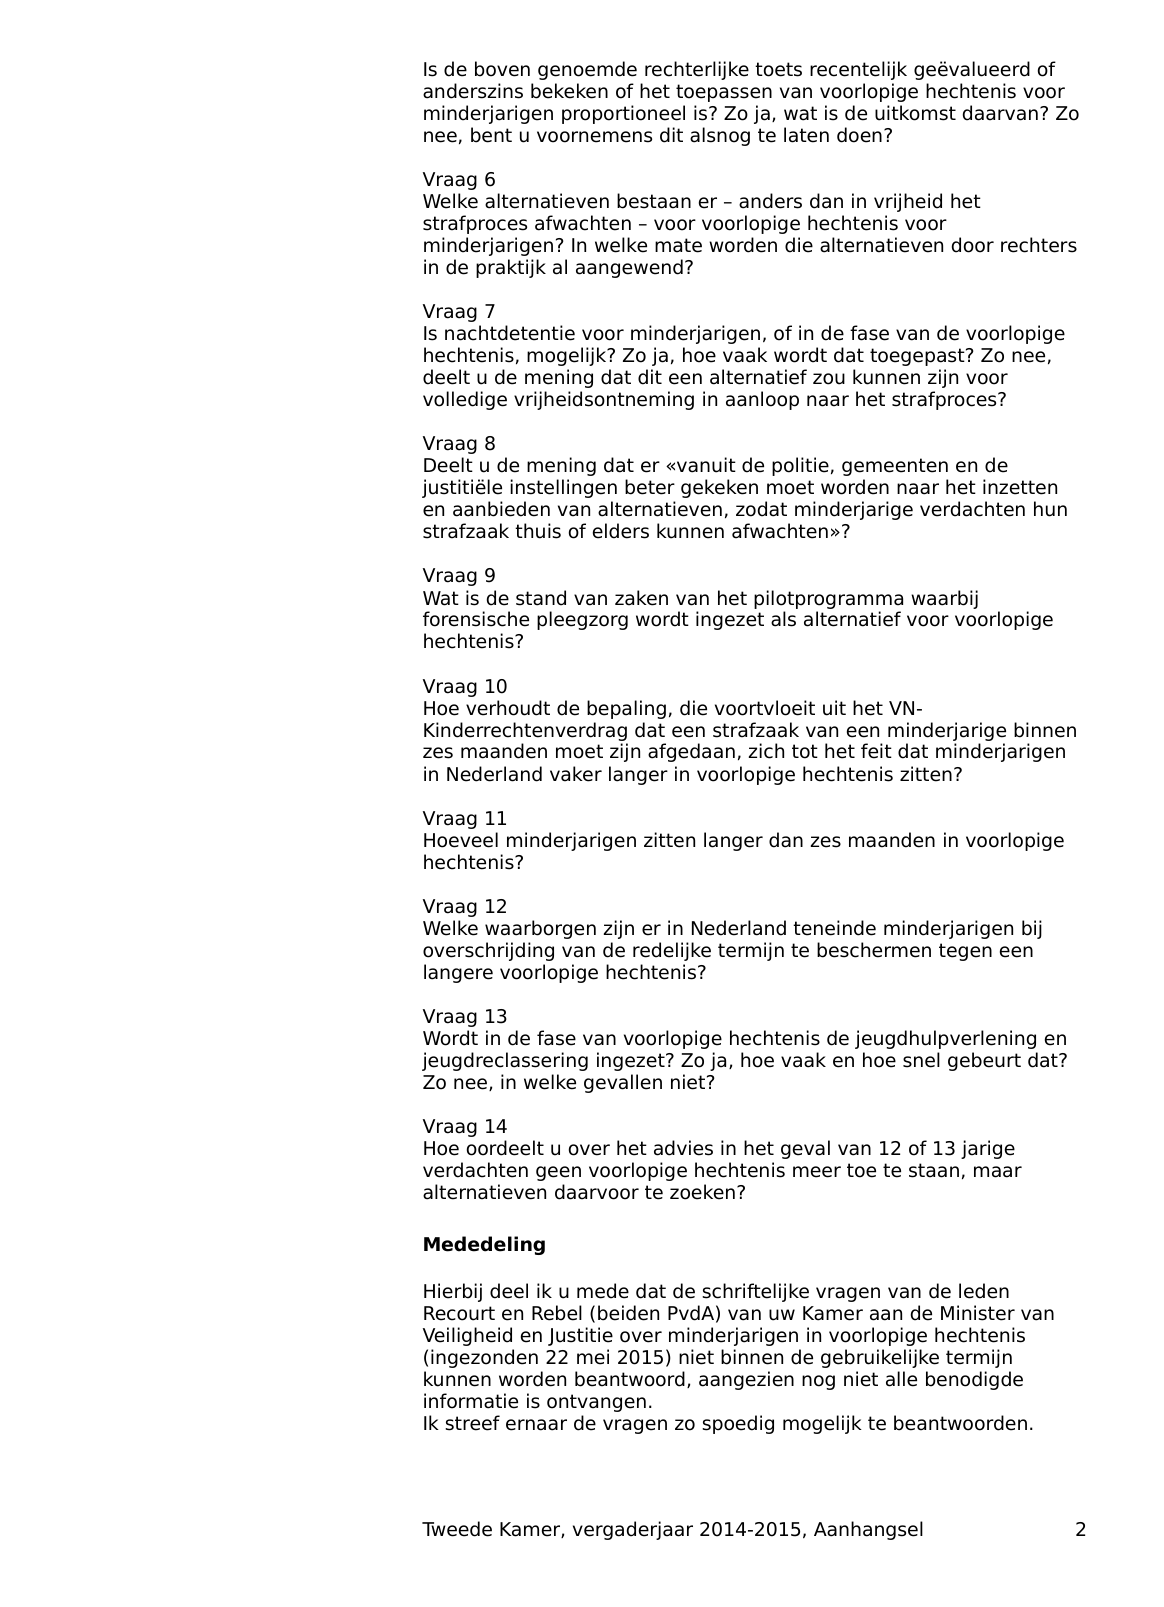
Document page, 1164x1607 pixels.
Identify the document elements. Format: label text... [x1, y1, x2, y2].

text Vraag 8 [422, 433, 1087, 455]
text Deelt u de mening dat er «vanuit de politie, gemeenten en de justitiële instellingen beter gekeken moet worden naar het inzetten en aanbieden van alternatieven, zodat minderjarige verdachten hun strafzaak thuis of elders kunnen afwachten»? [422, 455, 1087, 543]
text Hoe verhoudt de bepaling, die voortvloeit uit het VN-Kinderrechtenverdrag dat een strafzaak van een minderjarige binnen zes maanden moet zijn afgedaan, zich tot het feit dat minderjarigen in Nederland vaker langer in voorlopige hechtenis zitten? [422, 697, 1087, 785]
text Hoe oordeelt u over het advies in het geval van 12 of 13 jarige verdachten geen voorlopige hechtenis meer toe te staan, maar alternatieven daarvoor te zoeken? [422, 1138, 1087, 1204]
text Hoeveel minderjarigen zitten langer dan zes maanden in voorlopige hechtenis? [422, 829, 1087, 873]
text Vraag 13 [422, 1006, 1087, 1028]
text Welke alternatieven bestaan er – anders dan in vrijheid het strafproces afwachten – voor voorlopige hechtenis voor minderjarigen? In welke mate worden die alternatieven door rechters in de praktijk al aangewend? [422, 191, 1087, 279]
text Is de boven genoemde rechterlijke toets recentelijk geëvalueerd of anderszins bekeken of het toepassen van voorlopige hechtenis voor minderjarigen proportioneel is? Zo ja, wat is de uitkomst daarvan? Zo nee, bent u voornemens dit alsnog te laten doen? [422, 59, 1087, 147]
text Hierbij deel ik u mede dat de schriftelijke vragen van de leden Recourt en Rebel (beiden PvdA) van uw Kamer aan de Minister van Veiligheid en Justitie over minderjarigen in voorlopige hechtenis (ingezonden 22 mei 2015) niet binnen de gebruikelijke termijn kunnen worden beantwoord, aangezien nog niet alle benodigde informatie is ontvangen. [422, 1281, 1087, 1413]
subtitle Mededeling [422, 1234, 1087, 1256]
text Wat is de stand van zaken van het pilotprogramma waarbij forensische pleegzorg wordt ingezet als alternatief voor voorlopige hechtenis? [422, 587, 1087, 653]
text Vraag 12 [422, 896, 1087, 918]
text Vraag 7 [422, 301, 1087, 323]
text Welke waarborgen zijn er in Nederland teneinde minderjarigen bij overschrijding van de redelijke termijn te beschermen tegen een langere voorlopige hechtenis? [422, 918, 1087, 984]
text Vraag 14 [422, 1116, 1087, 1138]
text Vraag 10 [422, 676, 1087, 697]
text Vraag 9 [422, 565, 1087, 587]
text Ik streef ernaar de vragen zo spoedig mogelijk te beantwoorden. [422, 1413, 1087, 1435]
text Is nachtdetentie voor minderjarigen, of in de fase van de voorlopige hechtenis, mogelijk? Zo ja, hoe vaak wordt dat toegepast? Zo nee, deelt u de mening dat dit een alternatief zou kunnen zijn voor volledige vrijheidsontneming in aanloop naar het strafproces? [422, 323, 1087, 411]
text Vraag 6 [422, 169, 1087, 191]
text Vraag 11 [422, 808, 1087, 829]
text Wordt in de fase van voorlopige hechtenis de jeugdhulpverlening en jeugdreclassering ingezet? Zo ja, hoe vaak en hoe snel gebeurt dat? Zo nee, in welke gevallen niet? [422, 1028, 1087, 1094]
